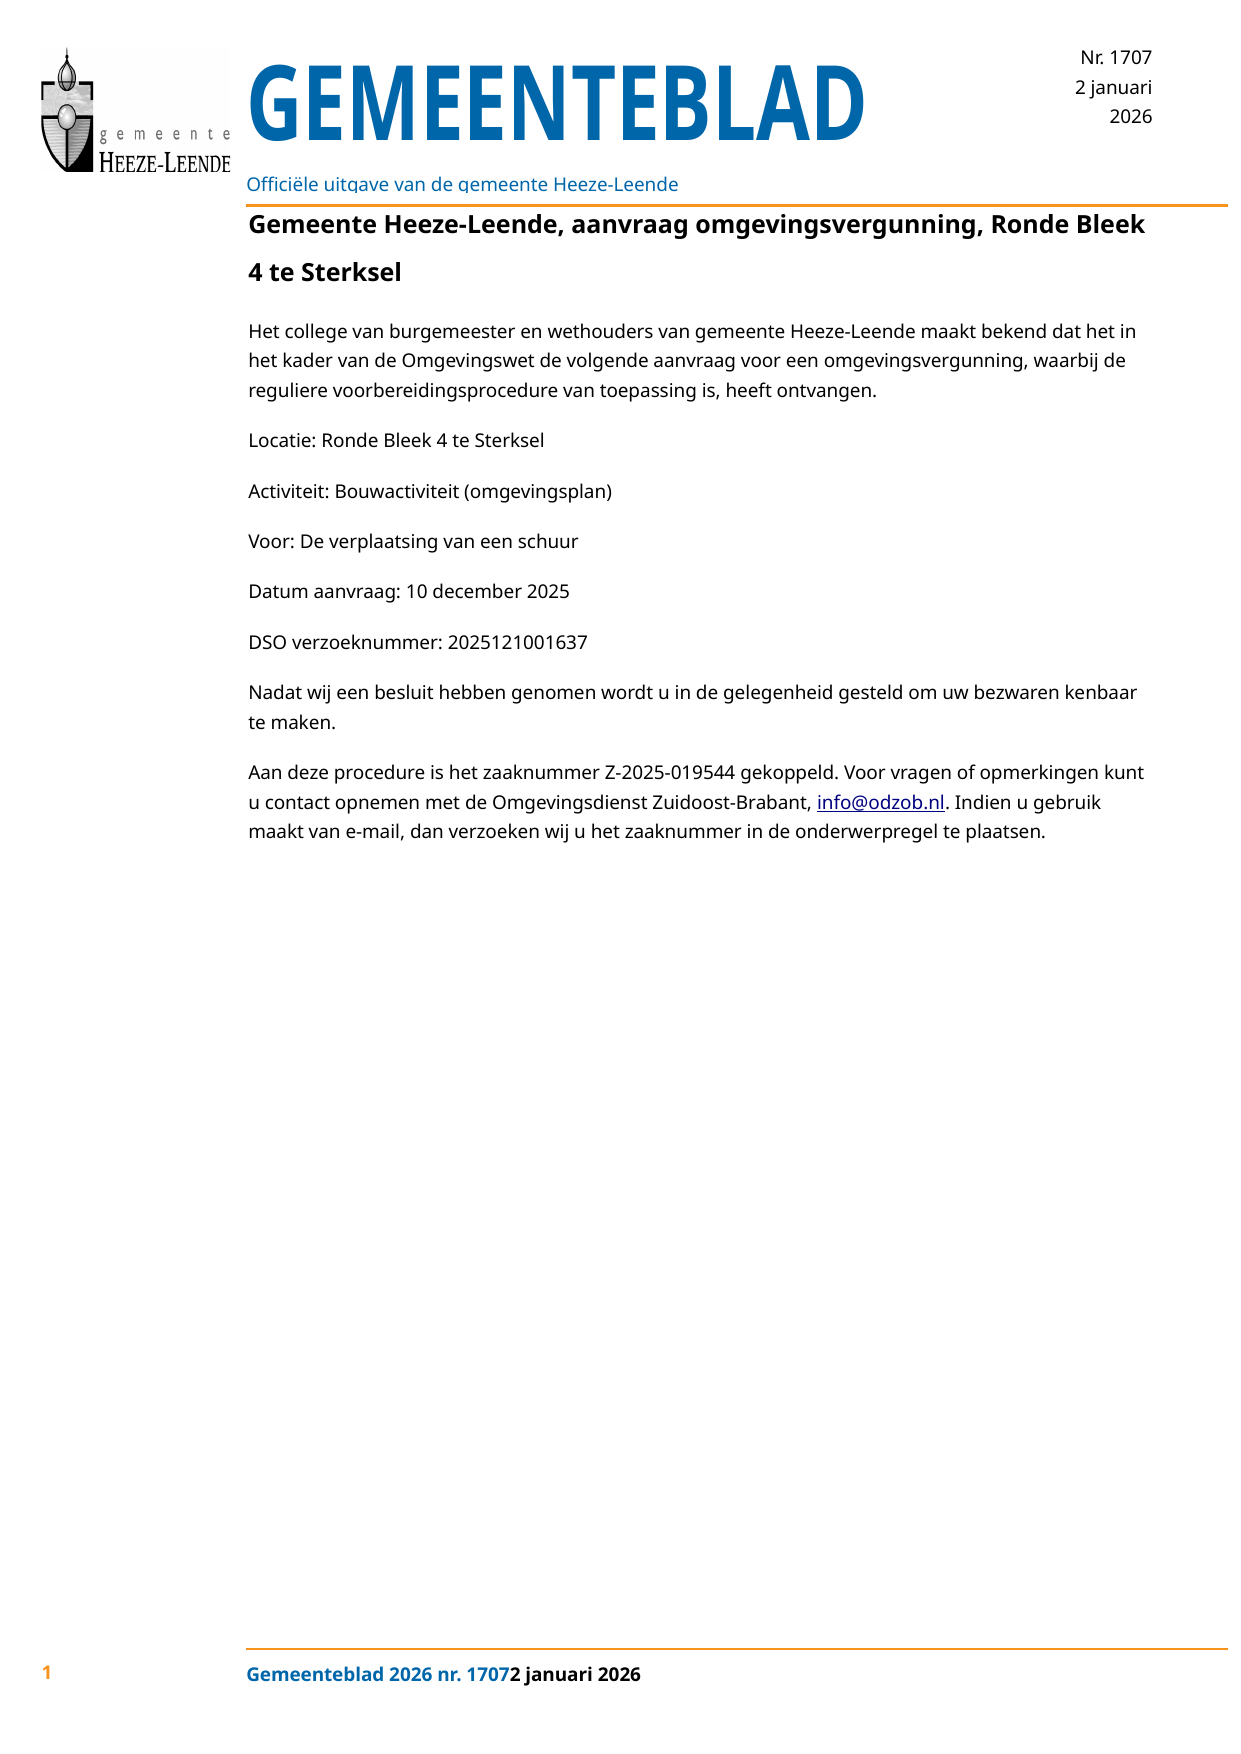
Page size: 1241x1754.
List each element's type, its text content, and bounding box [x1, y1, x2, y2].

text Nadat wij een besluit hebben genomen wordt u in de gelegenheid gesteld om uw bezwaren kenbaar te maken. [248, 679, 1152, 735]
text Locatie: Ronde Bleek 4 te Sterksel [248, 427, 1152, 453]
text Activiteit: Bouwactiviteit (omgevingsplan) [248, 478, 1152, 504]
text Datum aanvraag: 10 december 2025 [248, 579, 1152, 604]
text DSO verzoeknummer: 2025121001637 [248, 629, 1152, 655]
text Het college van burgemeester en wethouders van gemeente Heeze-Leende maakt bekend dat het in het kader van de Omgevingswet de volgende aanvraag voor een omgevingsvergunning, waarbij de reguliere voorbereidingsprocedure van toepassing is, heeft ontvangen. [248, 318, 1152, 403]
picture [41, 47, 231, 172]
text Gemeente Heeze-Leende, aanvraag omgevingsvergunning, Ronde Bleek 4 te Sterksel [248, 207, 1152, 288]
text Aan deze procedure is het zaaknummer Z-2025-019544 gekoppeld. Voor vragen of opmerkingen kunt u contact opnemen met de Omgevingsdienst Zuidoost-Brabant, info@odzob.nl. Indien u gebruik maakt van e-mail, dan verzoeken wij u het zaaknummer in de onderwerpregel te plaatsen. [248, 759, 1152, 844]
text Voor: De verplaatsing van een schuur [248, 528, 1152, 554]
